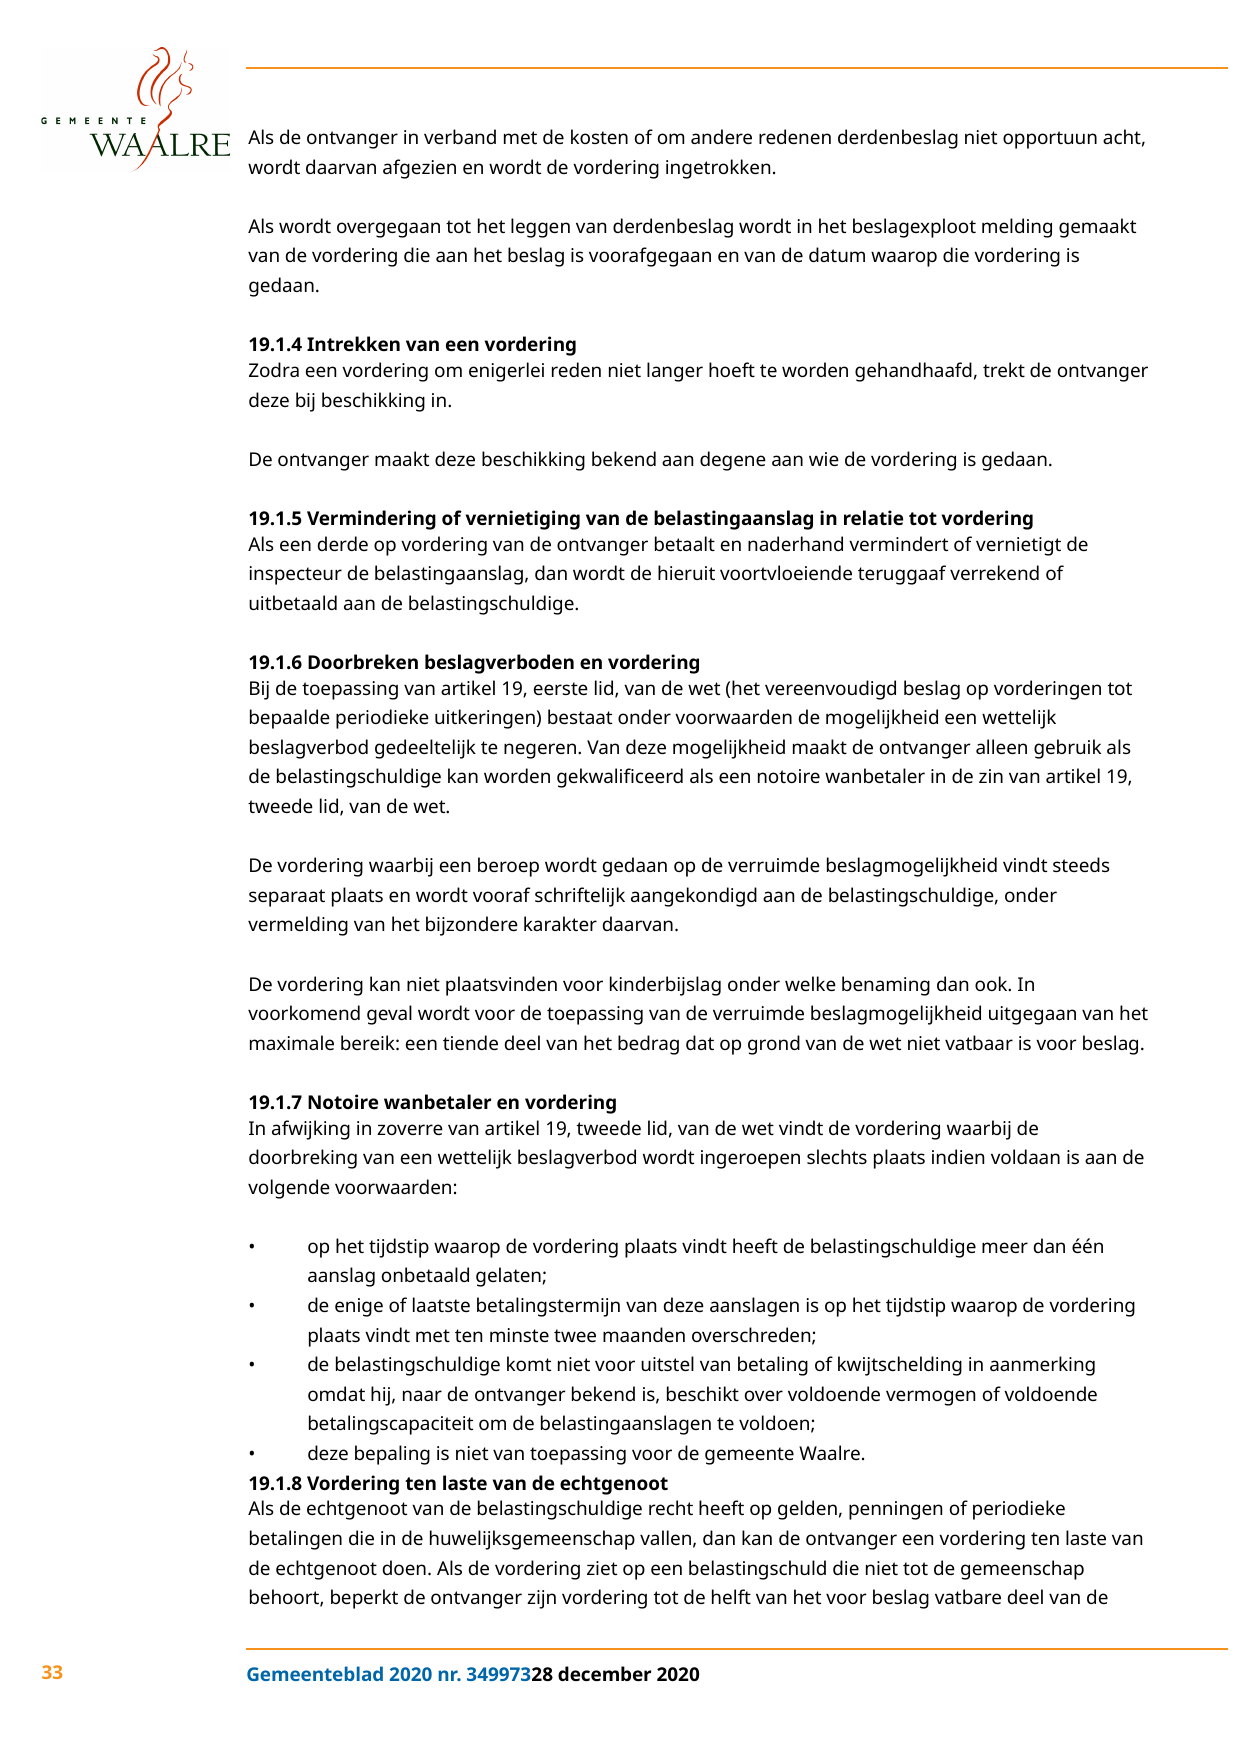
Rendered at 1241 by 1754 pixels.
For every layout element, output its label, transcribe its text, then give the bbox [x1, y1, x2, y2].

text De vordering kan niet plaatsvinden voor kinderbijslag onder welke benaming dan ook. In voorkomend geval wordt voor de toepassing van de verruimde beslagmogelijkheid uitgegaan van het maximale bereik: een tiende deel van het bedrag dat op grond van de wet niet vatbaar is voor beslag. [248, 971, 1152, 1056]
text 19.1.8 Vordering ten laste van de echtgenoot [248, 1470, 1152, 1496]
text Zodra een vordering om enigerlei reden niet langer hoeft te worden gehandhaafd, trekt de ontvanger deze bij beschikking in. [248, 357, 1152, 412]
text 19.1.5 Vermindering of vernietiging van de belastingaanslag in relatie tot vordering [248, 505, 1152, 531]
text De ontvanger maakt deze beschikking bekend aan degene aan wie de vordering is gedaan. [248, 446, 1152, 472]
list deze bepaling is niet van toepassing voor de gemeente Waalre. [248, 1440, 1152, 1466]
list op het tijdstip waarop de vordering plaats vindt heeft de belastingschuldige meer dan één aanslag onbetaald gelaten; [248, 1233, 1152, 1288]
text 19.1.4 Intrekken van een vordering [248, 331, 1152, 357]
text 19.1.6 Doorbreken beslagverboden en vordering [248, 649, 1152, 675]
text 19.1.7 Notoire wanbetaler en vordering [248, 1089, 1152, 1115]
text Bij de toepassing van artikel 19, eerste lid, van de wet (het vereenvoudigd beslag op vorderingen tot bepaalde periodieke uitkeringen) bestaat onder voorwaarden de mogelijkheid een wettelijk beslagverbod gedeeltelijk te negeren. Van deze mogelijkheid maakt de ontvanger alleen gebruik als de belastingschuldige kan worden gekwalificeerd als een notoire wanbetaler in de zin van artikel 19, tweede lid, van de wet. [248, 675, 1152, 819]
text De vordering waarbij een beroep wordt gedaan op de verruimde beslagmogelijkheid vindt steeds separaat plaats en wordt vooraf schriftelijk aangekondigd aan de belastingschuldige, onder vermelding van het bijzondere karakter daarvan. [248, 852, 1152, 937]
list de belastingschuldige komt niet voor uitstel van betaling of kwijtschelding in aanmerking omdat hij, naar de ontvanger bekend is, beschikt over voldoende vermogen of voldoende betalingscapaciteit om de belastingaanslagen te voldoen; [248, 1351, 1152, 1436]
text Als een derde op vordering van de ontvanger betaalt en naderhand vermindert of vernietigt de inspecteur de belastingaanslag, dan wordt de hieruit voortvloeiende teruggaaf verrekend of uitbetaald aan de belastingschuldige. [248, 531, 1152, 616]
list de enige of laatste betalingstermijn van deze aanslagen is op het tijdstip waarop de vordering plaats vindt met ten minste twee maanden overschreden; [248, 1292, 1152, 1348]
text Als de echtgenoot van de belastingschuldige recht heeft op gelden, penningen of periodieke betalingen die in de huwelijksgemeenschap vallen, dan kan de ontvanger een vordering ten laste van de echtgenoot doen. Als de vordering ziet op een belastingschuld die niet tot de gemeenschap behoort, beperkt de ontvanger zijn vordering tot de helft van het voor beslag vatbare deel van de [248, 1496, 1152, 1610]
text Als de ontvanger in verband met de kosten of om andere redenen derdenbeslag niet opportuun acht, wordt daarvan afgezien en wordt de vordering ingetrokken. [248, 124, 1152, 180]
text Als wordt overgegaan tot het leggen van derdenbeslag wordt in het beslagexploot melding gemaakt van de vordering die aan het beslag is voorafgegaan en van de datum waarop die vordering is gedaan. [248, 213, 1152, 298]
text In afwijking in zoverre van artikel 19, tweede lid, van de wet vindt de vordering waarbij de doorbreking van een wettelijk beslagverbod wordt ingeroepen slechts plaats indien voldaan is aan de volgende voorwaarden: [248, 1115, 1152, 1200]
picture [41, 47, 231, 172]
